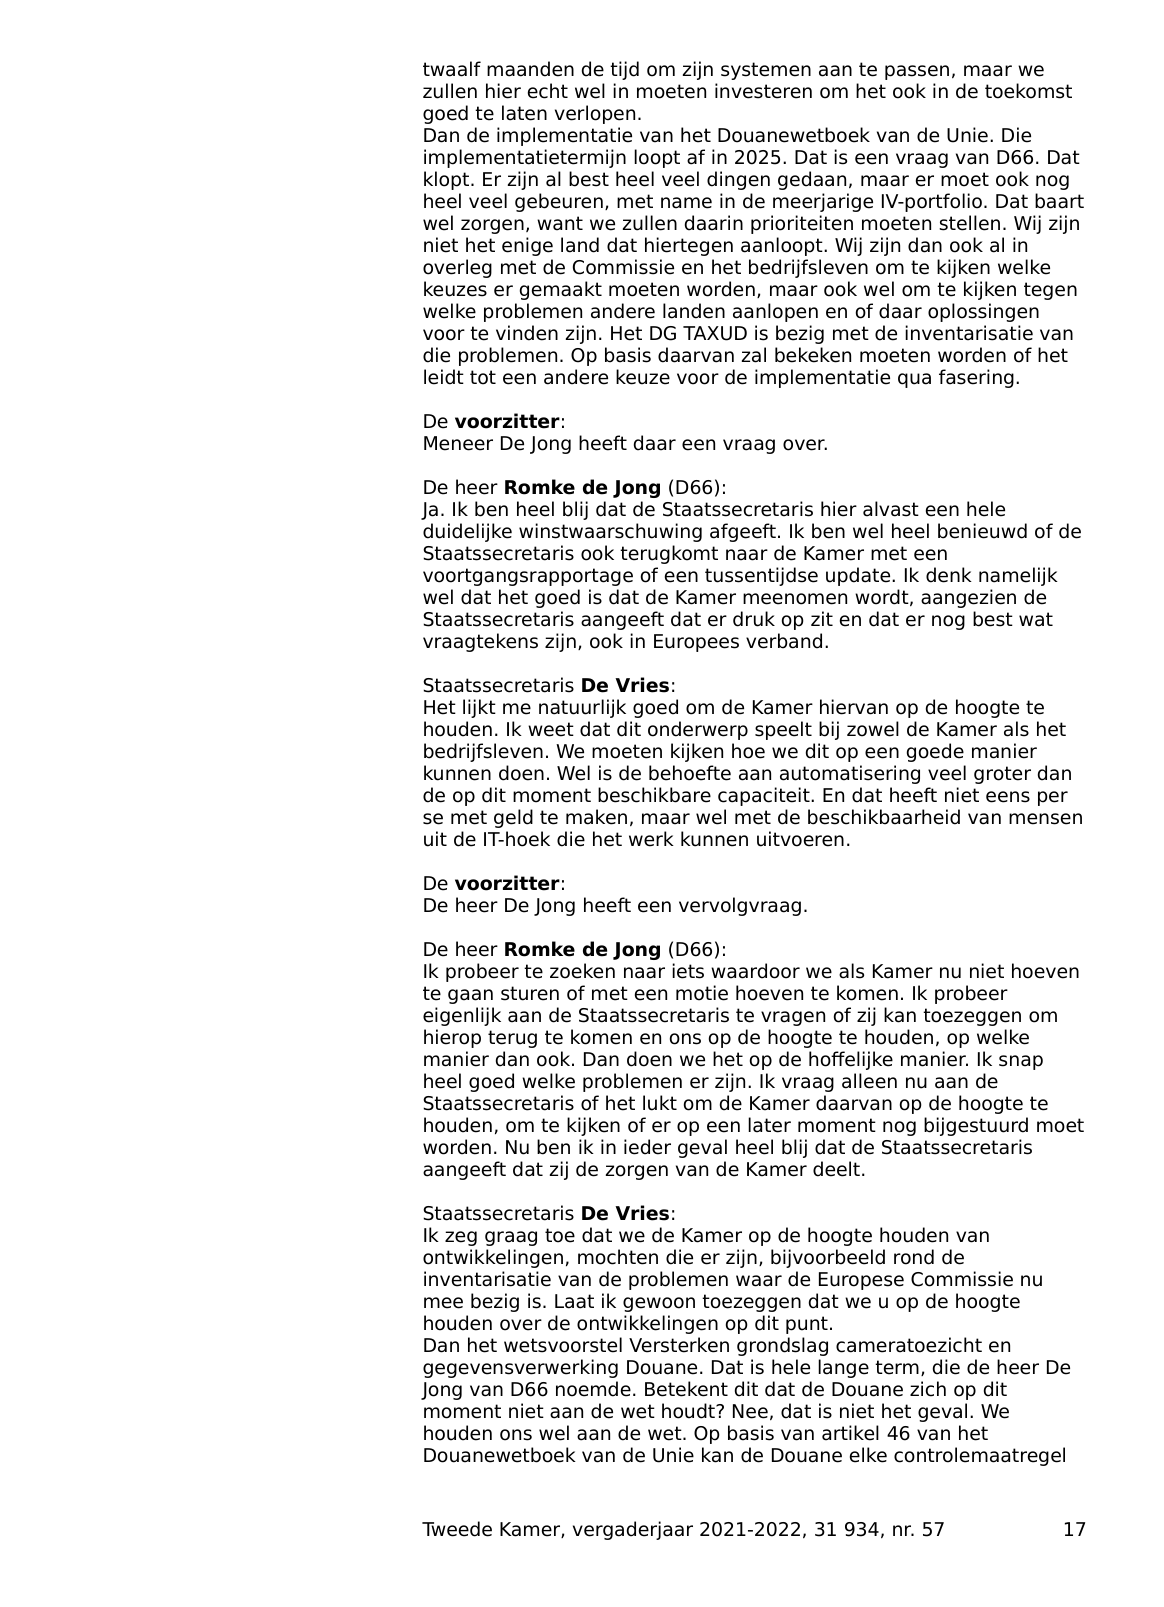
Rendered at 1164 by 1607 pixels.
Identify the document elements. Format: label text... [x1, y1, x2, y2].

text De heer De Jong heeft een vervolgvraag. [422, 895, 1087, 917]
text Staatssecretaris De Vries: [422, 675, 1087, 697]
text Ik zeg graag toe dat we de Kamer op de hoogte houden van ontwikkelingen, mochten die er zijn, bijvoorbeeld rond de inventarisatie van de problemen waar de Europese Commissie nu mee bezig is. Laat ik gewoon toezeggen dat we u op de hoogte houden over de ontwikkelingen op dit punt. [422, 1225, 1087, 1335]
text Ja. Ik ben heel blij dat de Staatssecretaris hier alvast een hele duidelijke winstwaarschuwing afgeeft. Ik ben wel heel benieuwd of de Staatssecretaris ook terugkomt naar de Kamer met een voortgangsrapportage of een tussentijdse update. Ik denk namelijk wel dat het goed is dat de Kamer meenomen wordt, aangezien de Staatssecretaris aangeeft dat er druk op zit en dat er nog best wat vraagtekens zijn, ook in Europees verband. [422, 499, 1087, 653]
text Ik probeer te zoeken naar iets waardoor we als Kamer nu niet hoeven te gaan sturen of met een motie hoeven te komen. Ik probeer eigenlijk aan de Staatssecretaris te vragen of zij kan toezeggen om hierop terug te komen en ons op de hoogte te houden, op welke manier dan ook. Dan doen we het op de hoffelijke manier. Ik snap heel goed welke problemen er zijn. Ik vraag alleen nu aan de Staatssecretaris of het lukt om de Kamer daarvan op de hoogte te houden, om te kijken of er op een later moment nog bijgestuurd moet worden. Nu ben ik in ieder geval heel blij dat de Staatssecretaris aangeeft dat zij de zorgen van de Kamer deelt. [422, 961, 1087, 1181]
text Meneer De Jong heeft daar een vraag over. [422, 433, 1087, 455]
text De heer Romke de Jong (D66): [422, 477, 1087, 499]
text De voorzitter: [422, 411, 1087, 433]
text Dan het wetsvoorstel Versterken grondslag cameratoezicht en gegevensverwerking Douane. Dat is hele lange term, die de heer De Jong van D66 noemde. Betekent dit dat de Douane zich op dit moment niet aan de wet houdt? Nee, dat is niet het geval. We houden ons wel aan de wet. Op basis van artikel 46 van het Douanewetboek van de Unie kan de Douane elke controlemaatregel [422, 1335, 1087, 1467]
text De heer Romke de Jong (D66): [422, 939, 1087, 961]
text De voorzitter: [422, 873, 1087, 895]
text Het lijkt me natuurlijk goed om de Kamer hiervan op de hoogte te houden. Ik weet dat dit onderwerp speelt bij zowel de Kamer als het bedrijfsleven. We moeten kijken hoe we dit op een goede manier kunnen doen. Wel is de behoefte aan automatisering veel groter dan de op dit moment beschikbare capaciteit. En dat heeft niet eens per se met geld te maken, maar wel met de beschikbaarheid van mensen uit de IT-hoek die het werk kunnen uitvoeren. [422, 697, 1087, 851]
text Dan de implementatie van het Douanewetboek van de Unie. Die implementatietermijn loopt af in 2025. Dat is een vraag van D66. Dat klopt. Er zijn al best heel veel dingen gedaan, maar er moet ook nog heel veel gebeuren, met name in de meerjarige IV-portfolio. Dat baart wel zorgen, want we zullen daarin prioriteiten moeten stellen. Wij zijn niet het enige land dat hiertegen aanloopt. Wij zijn dan ook al in overleg met de Commissie en het bedrijfsleven om te kijken welke keuzes er gemaakt moeten worden, maar ook wel om te kijken tegen welke problemen andere landen aanlopen en of daar oplossingen voor te vinden zijn. Het DG TAXUD is bezig met de inventarisatie van die problemen. Op basis daarvan zal bekeken moeten worden of het leidt tot een andere keuze voor de implementatie qua fasering. [422, 125, 1087, 389]
text Staatssecretaris De Vries: [422, 1203, 1087, 1225]
text twaalf maanden de tijd om zijn systemen aan te passen, maar we zullen hier echt wel in moeten investeren om het ook in de toekomst goed te laten verlopen. [422, 59, 1087, 125]
